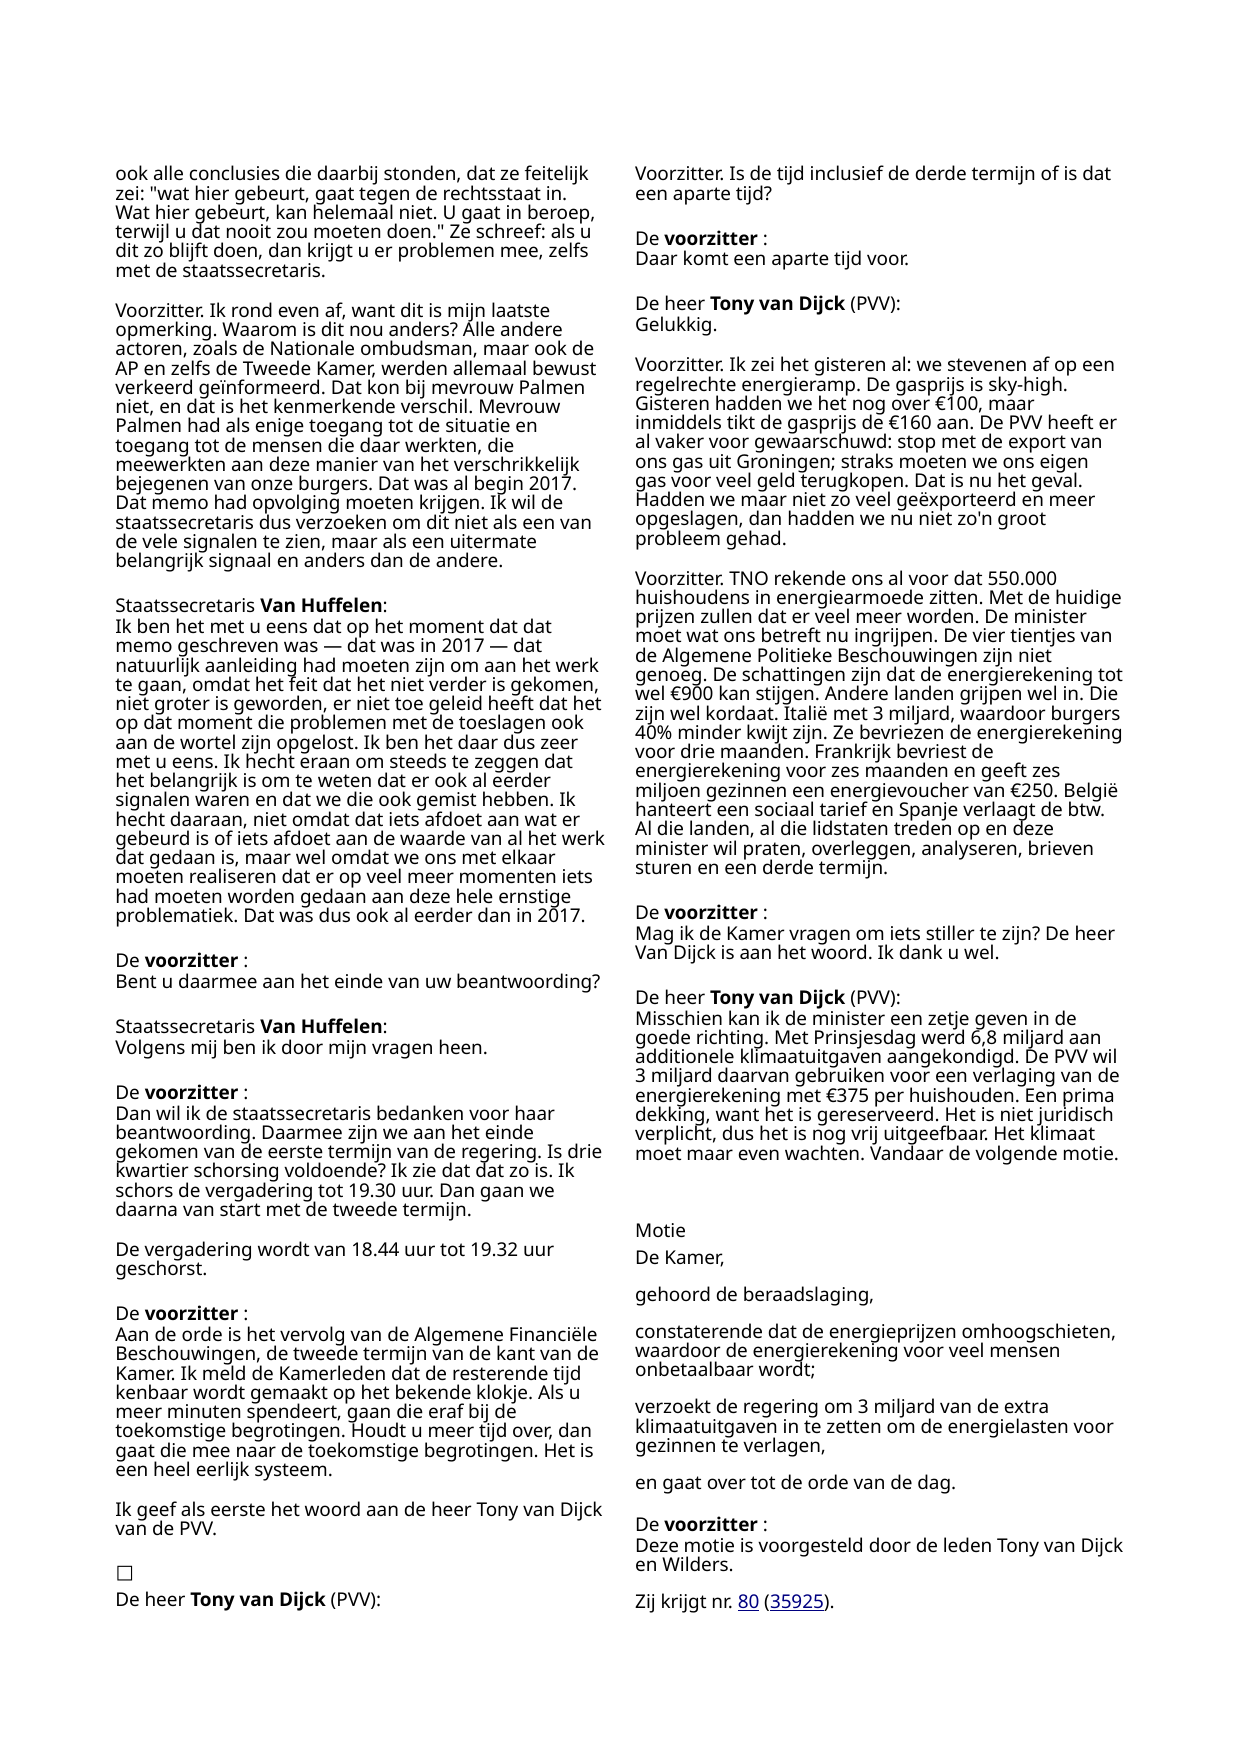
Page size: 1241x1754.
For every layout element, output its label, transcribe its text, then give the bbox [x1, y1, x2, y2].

text gehoord de beraadslaging, [635, 1286, 1125, 1305]
text De heer Tony van Dijck (PVV): [635, 291, 1125, 316]
text constaterende dat de energieprijzen omhoogschieten, waardoor de energierekening voor veel mensen onbetaalbaar wordt; [635, 1323, 1125, 1381]
text verzoekt de regering om 3 miljard van de extra klimaatuitgaven in te zetten om de energielasten voor gezinnen te verlagen, [635, 1398, 1125, 1456]
text Voorzitter. Is de tijd inclusief de derde termijn of is dat een aparte tijd? [635, 165, 1125, 204]
text Ik geef als eerste het woord aan de heer Tony van Dijck van de PVV. [115, 1501, 605, 1539]
text Deze motie is voorgesteld door de leden Tony van Dijck en Wilders. [635, 1537, 1125, 1575]
text De voorzitter : [115, 1079, 605, 1104]
text ook alle conclusies die daarbij stonden, dat ze feitelijk zei: "wat hier gebeurt, gaat tegen de rechtsstaat in. Wat hier gebeurt, kan helemaal niet. U gaat in beroep, terwijl u dat nooit zou moeten doen." Ze schreef: als u dit zo blijft doen, dan krijgt u er problemen mee, zelfs met de staatssecretaris. [115, 165, 605, 281]
text Dan wil ik de staatssecretaris bedanken voor haar beantwoording. Daarmee zijn we aan het einde gekomen van de eerste termijn van de regering. Is drie kwartier schorsing voldoende? Ik zie dat dat zo is. Ik schors de vergadering tot 19.30 uur. Dan gaan we daarna van start met de tweede termijn. [115, 1104, 605, 1220]
text De heer Tony van Dijck (PVV): [115, 1586, 605, 1612]
text De voorzitter : [115, 947, 605, 973]
text Voorzitter. Ik rond even af, want dit is mijn laatste opmerking. Waarom is dit nou anders? Alle andere actoren, zoals de Nationale ombudsman, maar ook de AP en zelfs de Tweede Kamer, werden allemaal bewust verkeerd geïnformeerd. Dat kon bij mevrouw Palmen niet, en dat is het kenmerkende verschil. Mevrouw Palmen had als enige toegang tot de situatie en toegang tot de mensen die daar werkten, die meewerkten aan deze manier van het verschrikkelijk bejegenen van onze burgers. Dat was al begin 2017. Dat memo had opvolging moeten krijgen. Ik wil de staatssecretaris dus verzoeken om dit niet als een van de vele signalen te zien, maar als een uitermate belangrijk signaal en anders dan de andere. [115, 302, 605, 571]
text Bent u daarmee aan het einde van uw beantwoording? [115, 973, 605, 992]
text De heer Tony van Dijck (PVV): [635, 984, 1125, 1010]
text Motie [635, 1217, 1125, 1243]
text Volgens mij ben ik door mijn vragen heen. [115, 1039, 605, 1058]
text Aan de orde is het vervolg van de Algemene Financiële Beschouwingen, de tweede termijn van de kant van de Kamer. Ik meld de Kamerleden dat de resterende tijd kenbaar wordt gemaakt op het bekende klokje. Als u meer minuten spendeert, gaan die eraf bij de toekomstige begrotingen. Houdt u meer tijd over, dan gaat die mee naar de toekomstige begrotingen. Het is een heel eerlijk systeem. [115, 1326, 605, 1480]
text Gelukkig. [635, 316, 1125, 336]
text De voorzitter : [635, 1511, 1125, 1537]
text De voorzitter : [635, 899, 1125, 924]
text De vergadering wordt van 18.44 uur tot 19.32 uur geschorst. [115, 1241, 605, 1279]
text ⬜ [115, 1560, 605, 1586]
text Misschien kan ik de minister een zetje geven in de goede richting. Met Prinsjesdag werd 6,8 miljard aan additionele klimaatuitgaven aangekondigd. De PVV wil 3 miljard daarvan gebruiken voor een verlaging van de energierekening met €375 per huishouden. Een prima dekking, want het is gereserveerd. Het is niet juridisch verplicht, dus het is nog vrij uitgeefbaar. Het klimaat moet maar even wachten. Vandaar de volgende motie. [635, 1010, 1125, 1164]
text Ik ben het met u eens dat op het moment dat dat memo geschreven was — dat was in 2017 — dat natuurlijk aanleiding had moeten zijn om aan het werk te gaan, omdat het feit dat het niet verder is gekomen, niet groter is geworden, er niet toe geleid heeft dat het op dat moment die problemen met de toeslagen ook aan de wortel zijn opgelost. Ik ben het daar dus zeer met u eens. Ik hecht eraan om steeds te zeggen dat het belangrijk is om te weten dat er ook al eerder signalen waren en dat we die ook gemist hebben. Ik hecht daaraan, niet omdat dat iets afdoet aan wat er gebeurd is of iets afdoet aan de waarde van al het werk dat gedaan is, maar wel omdat we ons met elkaar moeten realiseren dat er op veel meer momenten iets had moeten worden gedaan aan deze hele ernstige problematiek. Dat was dus ook al eerder dan in 2017. [115, 618, 605, 926]
text Voorzitter. TNO rekende ons al voor dat 550.000 huishoudens in energiearmoede zitten. Met de huidige prijzen zullen dat er veel meer worden. De minister moet wat ons betreft nu ingrijpen. De vier tientjes van de Algemene Politieke Beschouwingen zijn niet genoeg. De schattingen zijn dat de energierekening tot wel €900 kan stijgen. Andere landen grijpen wel in. Die zijn wel kordaat. Italië met 3 miljard, waardoor burgers 40% minder kwijt zijn. Ze bevriezen de energierekening voor drie maanden. Frankrijk bevriest de energierekening voor zes maanden en geeft zes miljoen gezinnen een energievoucher van €250. België hanteert een sociaal tarief en Spanje verlaagt de btw. Al die landen, al die lidstaten treden op en deze minister wil praten, overleggen, analyseren, brieven sturen en een derde termijn. [635, 570, 1125, 878]
text en gaat over tot de orde van de dag. [635, 1474, 1125, 1493]
text Voorzitter. Ik zei het gisteren al: we stevenen af op een regelrechte energieramp. De gasprijs is sky-high. Gisteren hadden we het nog over €100, maar inmiddels tikt de gasprijs de €160 aan. De PVV heeft er al vaker voor gewaarschuwd: stop met de export van ons gas uit Groningen; straks moeten we ons eigen gas voor veel geld terugkopen. Dat is nu het geval. Hadden we maar niet zo veel geëxporteerd en meer opgeslagen, dan hadden we nu niet zo'n groot probleem gehad. [635, 356, 1125, 549]
text Zij krijgt nr. 80 (35925). [635, 1593, 1125, 1612]
text Daar komt een aparte tijd voor. [635, 250, 1125, 270]
text Mag ik de Kamer vragen om iets stiller te zijn? De heer Van Dijck is aan het woord. Ik dank u wel. [635, 924, 1125, 963]
text De voorzitter : [115, 1300, 605, 1326]
text Staatssecretaris Van Huffelen: [115, 592, 605, 618]
text De Kamer, [635, 1249, 1125, 1268]
text Staatssecretaris Van Huffelen: [115, 1013, 605, 1039]
text De voorzitter : [635, 225, 1125, 250]
